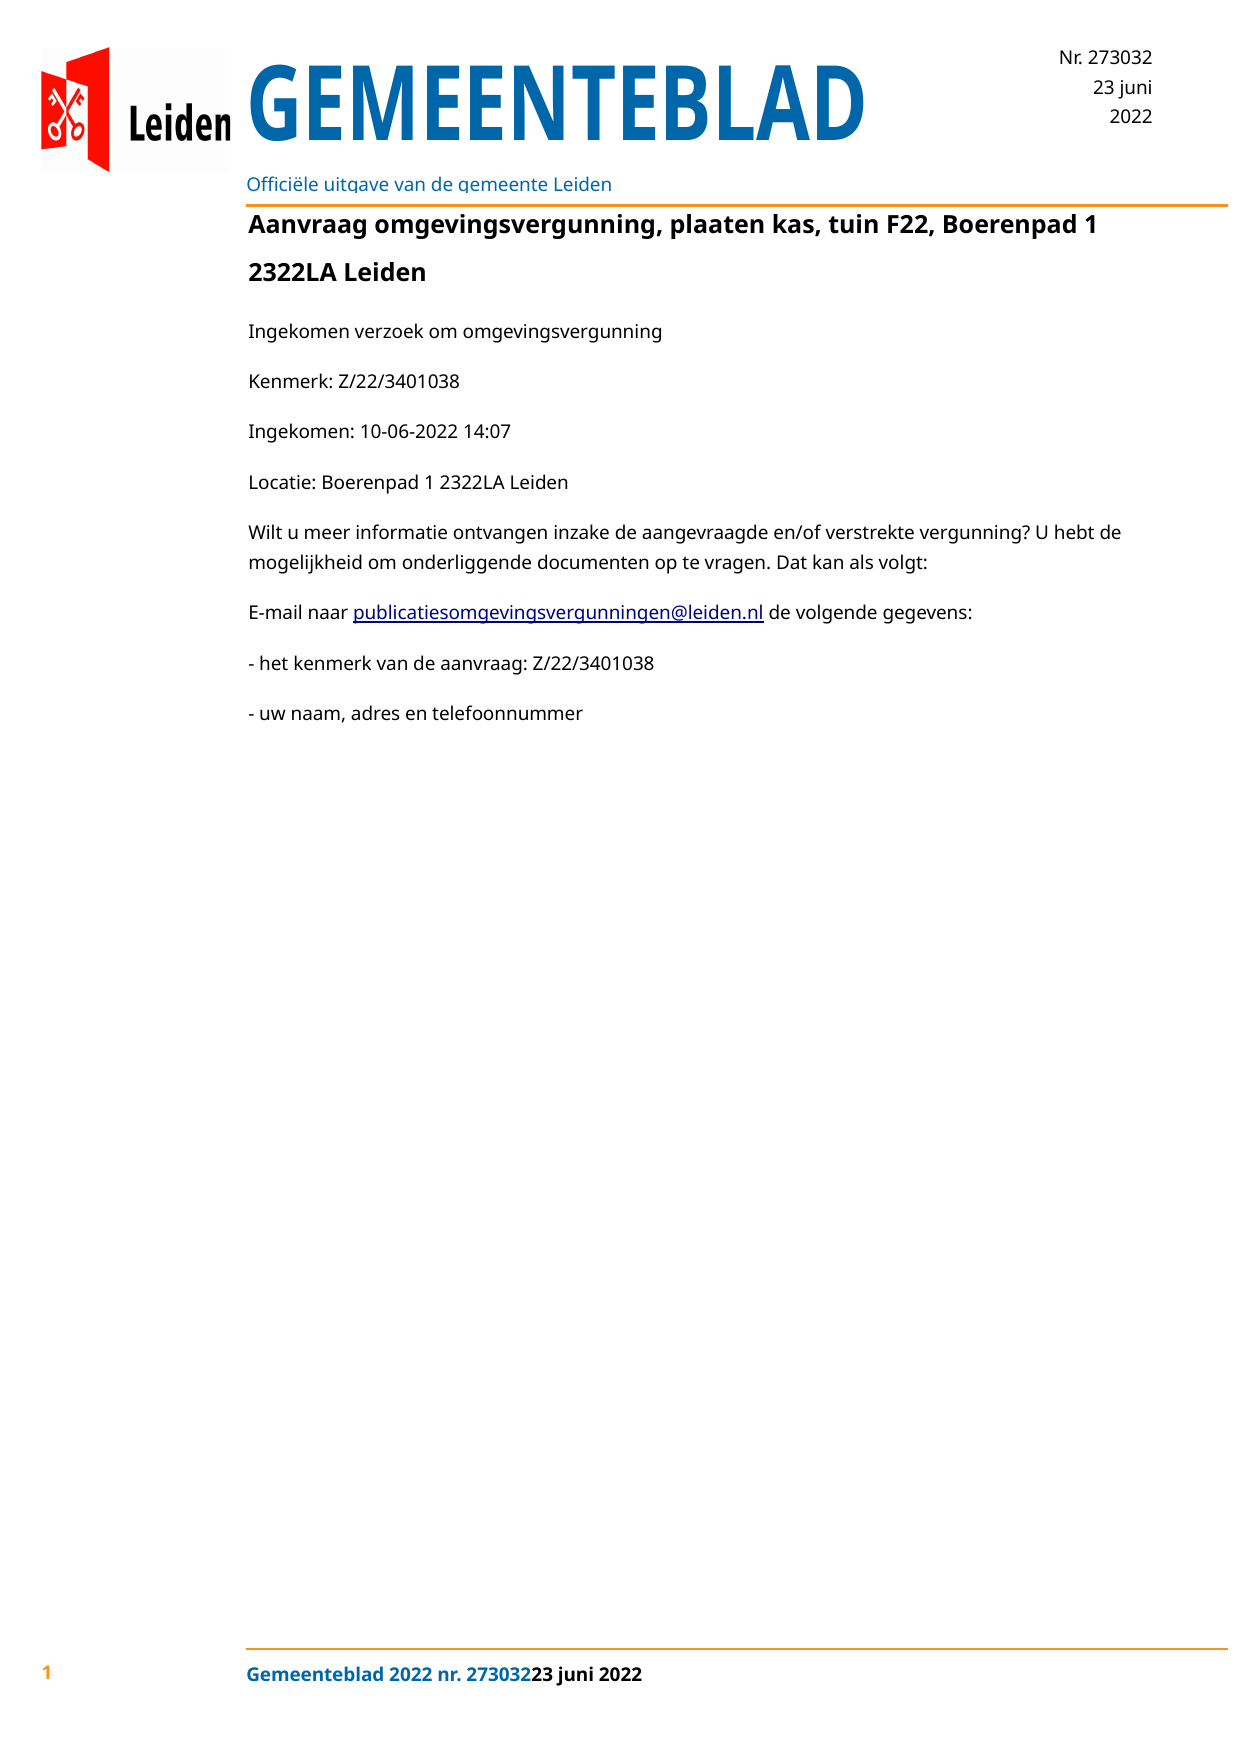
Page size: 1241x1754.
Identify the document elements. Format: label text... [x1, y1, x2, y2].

text - uw naam, adres en telefoonnummer [248, 700, 1152, 726]
text Ingekomen: 10-06-2022 14:07 [248, 419, 1152, 444]
text Locatie: Boerenpad 1 2322LA Leiden [248, 469, 1152, 495]
text Kenmerk: Z/22/3401038 [248, 368, 1152, 394]
text - het kenmerk van de aanvraag: Z/22/3401038 [248, 650, 1152, 676]
text Wilt u meer informatie ontvangen inzake de aangevraagde en/of verstrekte vergunning? U hebt de mogelijkheid om onderliggende documenten op te vragen. Dat kan als volgt: [248, 519, 1152, 575]
text E-mail naar publicatiesomgevingsvergunningen@leiden.nl de volgende gegevens: [248, 599, 1152, 625]
text Ingekomen verzoek om omgevingsvergunning [248, 318, 1152, 344]
text Aanvraag omgevingsvergunning, plaaten kas, tuin F22, Boerenpad 1 2322LA Leiden [248, 207, 1152, 288]
picture [41, 47, 231, 172]
